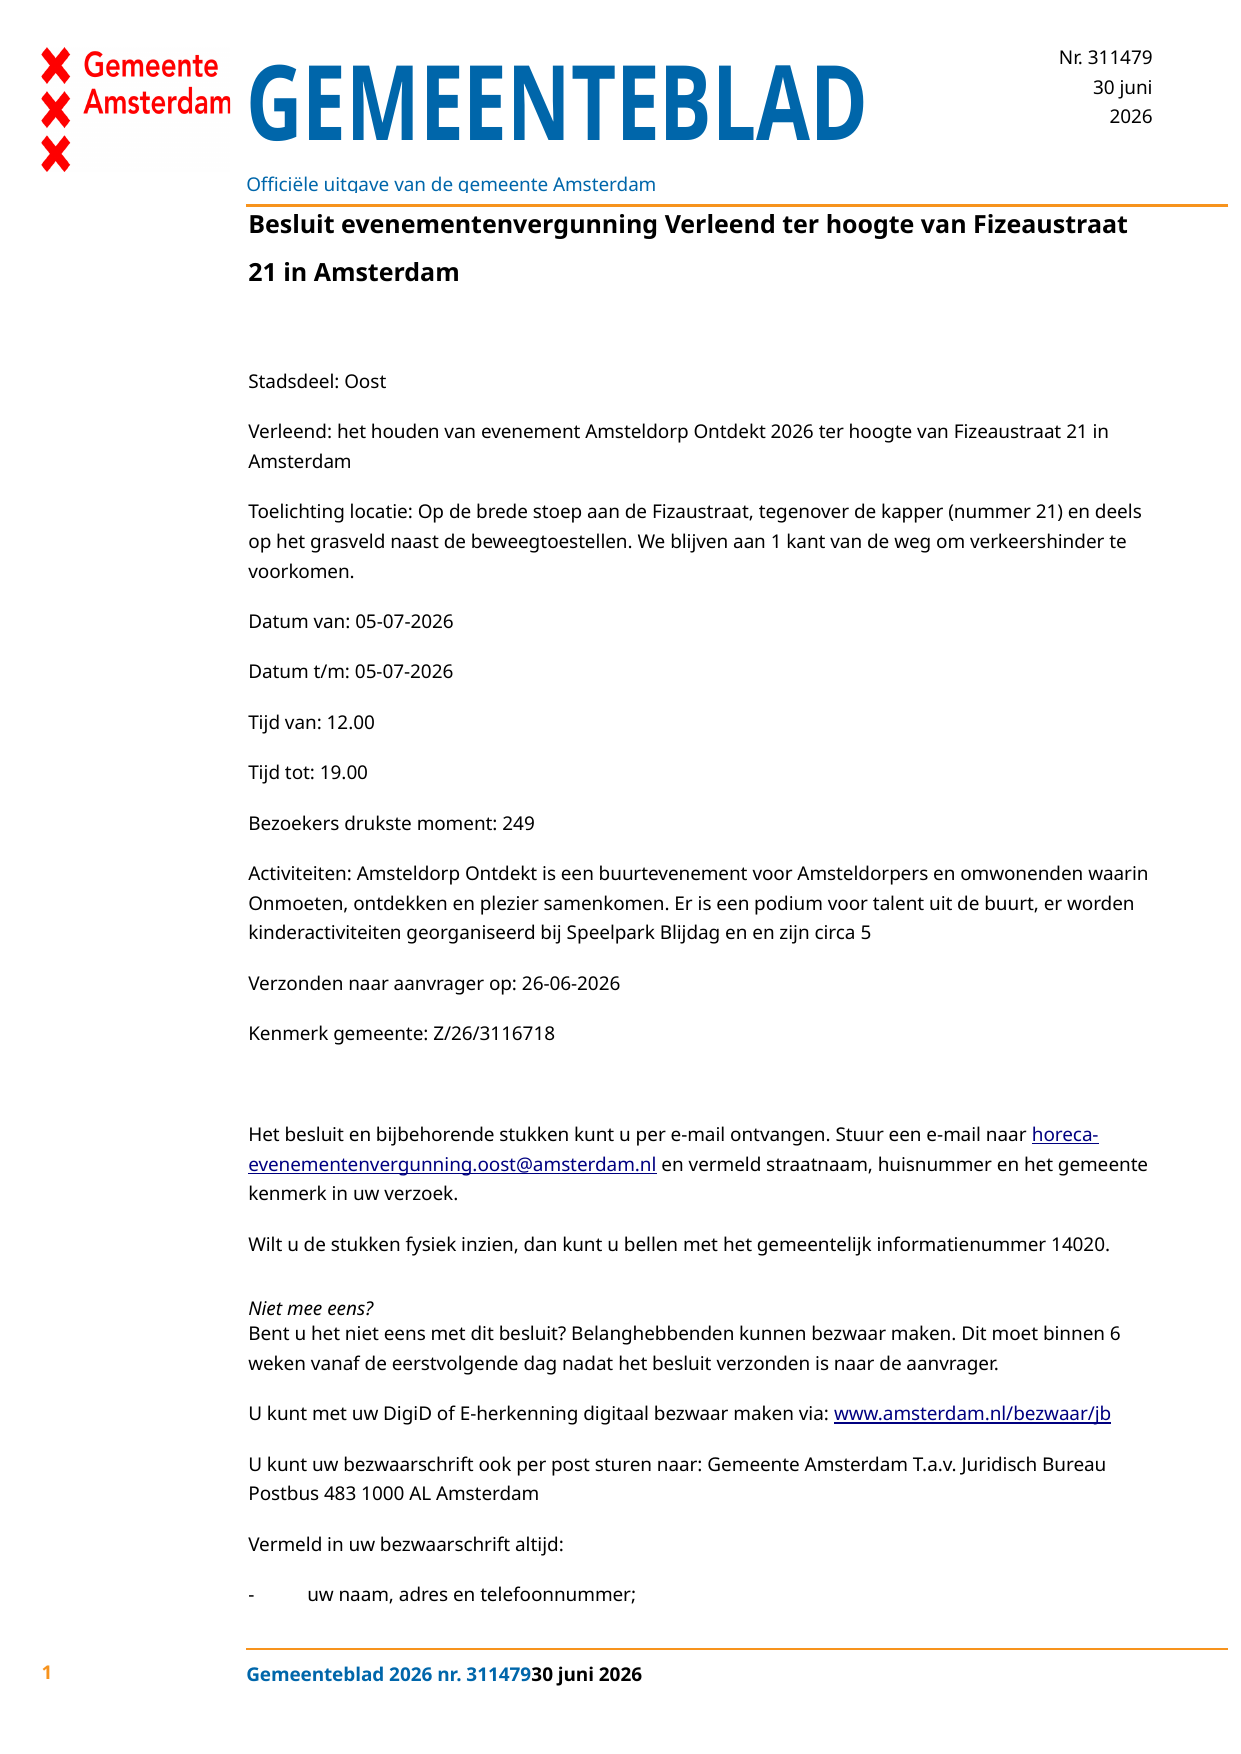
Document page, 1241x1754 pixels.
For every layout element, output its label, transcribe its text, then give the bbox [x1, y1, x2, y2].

text Bent u het niet eens met dit besluit? Belanghebbenden kunnen bezwaar maken. Dit moet binnen 6 weken vanaf de eerstvolgende dag nadat het besluit verzonden is naar de aanvrager. [248, 1321, 1152, 1376]
text Toelichting locatie: Op de brede stoep aan de Fizaustraat, tegenover de kapper (nummer 21) en deels op het grasveld naast de beweegtoestellen. We blijven aan 1 kant van de weg om verkeershinder te voorkomen. [248, 499, 1152, 584]
text Stadsdeel: Oost [248, 368, 1152, 394]
text Verleend: het houden van evenement Amsteldorp Ontdekt 2026 ter hoogte van Fizeaustraat 21 in Amsterdam [248, 419, 1152, 474]
text Kenmerk gemeente: Z/26/3116718 [248, 1020, 1152, 1046]
text Het besluit en bijbehorende stukken kunt u per e-mail ontvangen. Stuur een e-mail naar horeca-evenementenvergunning.oost@amsterdam.nl en vermeld straatnaam, huisnummer en het gemeente kenmerk in uw verzoek. [248, 1121, 1152, 1206]
text Vermeld in uw bezwaarschrift altijd: [248, 1531, 1152, 1557]
text Tijd tot: 19.00 [248, 759, 1152, 785]
text Besluit evenementenvergunning Verleend ter hoogte van Fizeaustraat 21 in Amsterdam [248, 207, 1152, 288]
text Verzonden naar aanvrager op: 26-06-2026 [248, 970, 1152, 996]
text U kunt met uw DigiD of E-herkenning digitaal bezwaar maken via: www.amsterdam.nl/bezwaar/jb [248, 1401, 1152, 1426]
text Activiteiten: Amsteldorp Ontdekt is een buurtevenement voor Amsteldorpers en omwonenden waarin Onmoeten, ontdekken en plezier samenkomen. Er is een podium voor talent uit de buurt, er worden kinderactiviteiten georganiseerd bij Speelpark Blijdag en en zijn circa 5 [248, 860, 1152, 945]
text Wilt u de stukken fysiek inzien, dan kunt u bellen met het gemeentelijk informatienummer 14020. [248, 1231, 1152, 1257]
text U kunt uw bezwaarschrift ook per post sturen naar: Gemeente Amsterdam T.a.v. Juridisch Bureau Postbus 483 1000 AL Amsterdam [248, 1451, 1152, 1506]
text Bezoekers drukste moment: 249 [248, 810, 1152, 836]
text Datum t/m: 05-07-2026 [248, 659, 1152, 684]
text Datum van: 05-07-2026 [248, 608, 1152, 634]
text Niet mee eens? [248, 1295, 1152, 1321]
picture [41, 47, 231, 172]
list uw naam, adres en telefoonnummer; [248, 1581, 1152, 1607]
text Tijd van: 12.00 [248, 709, 1152, 735]
